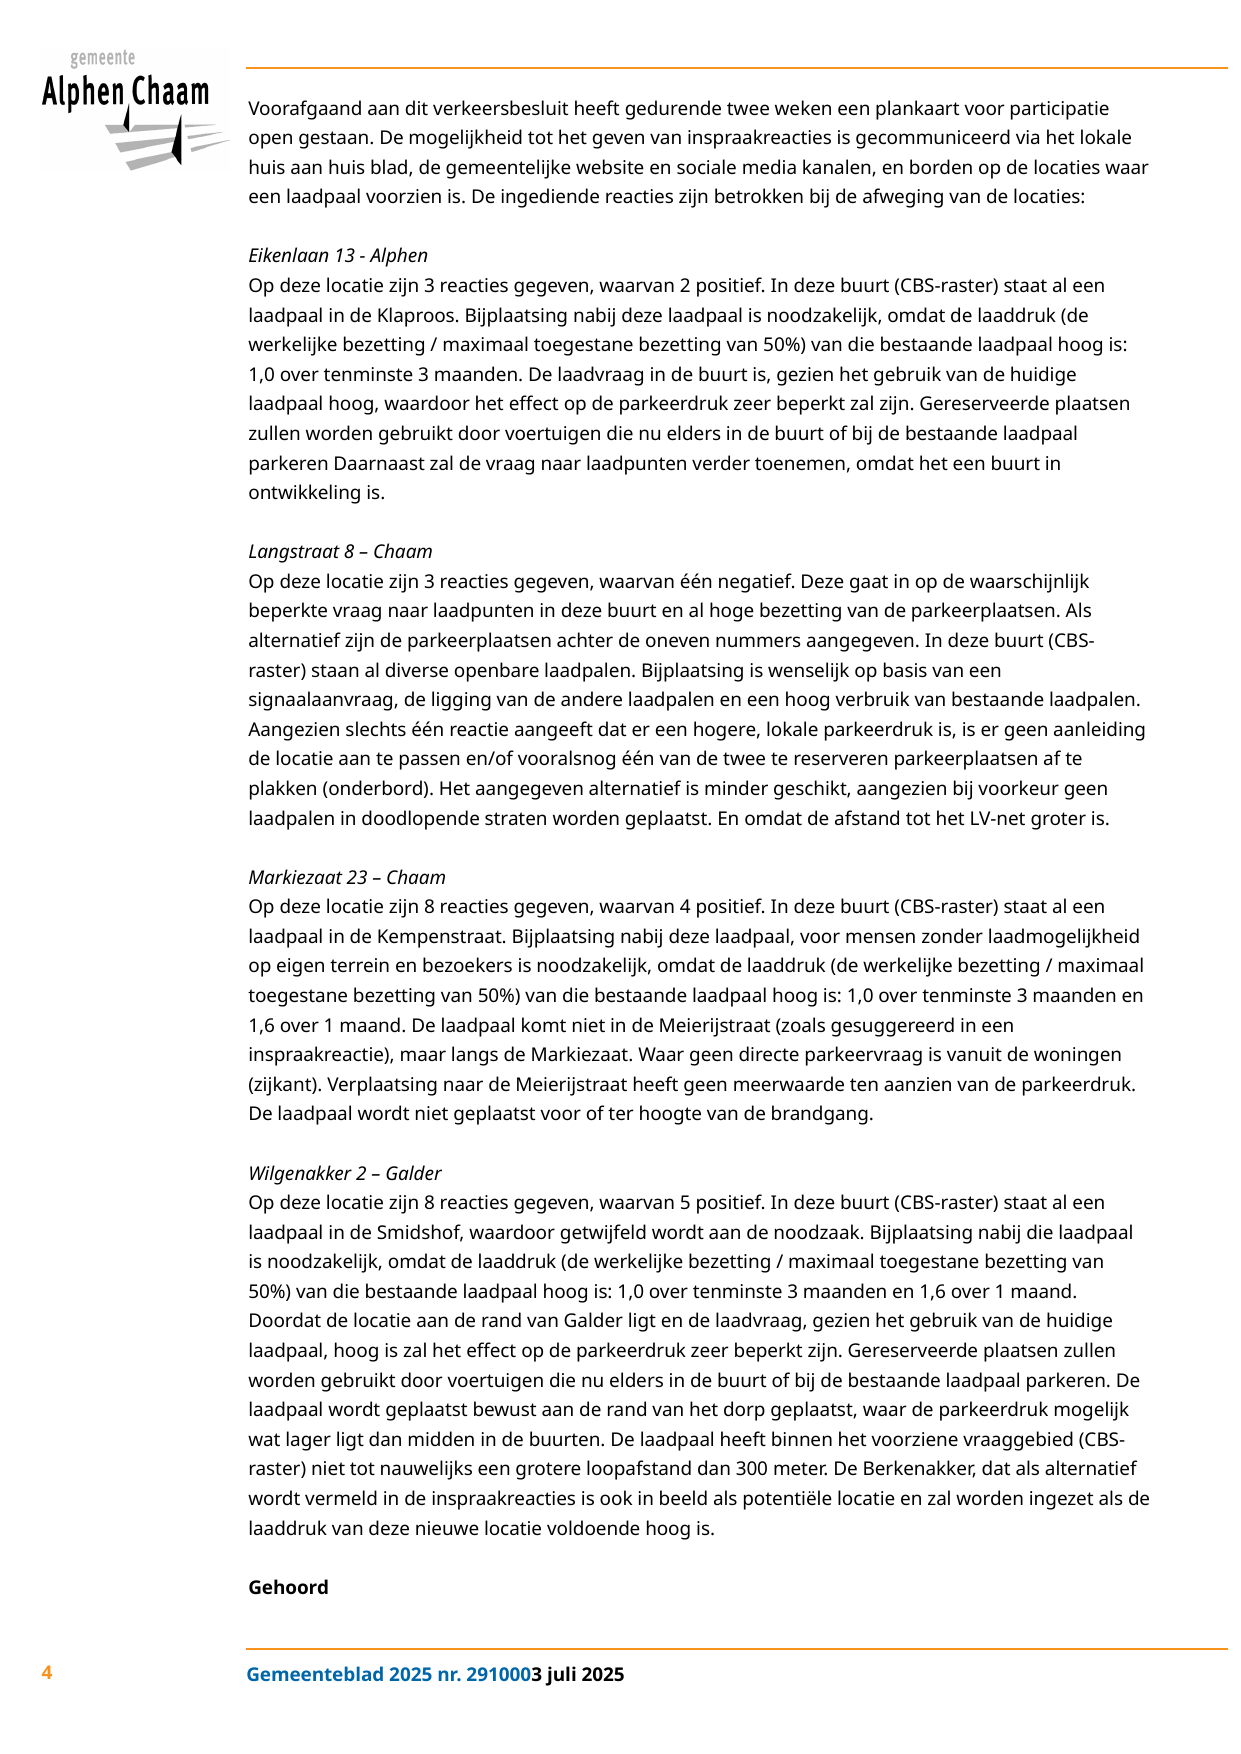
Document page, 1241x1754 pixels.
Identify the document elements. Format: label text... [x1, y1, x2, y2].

text Op deze locatie zijn 8 reacties gegeven, waarvan 4 positief. In deze buurt (CBS-raster) staat al een laadpaal in de Kempenstraat. Bijplaatsing nabij deze laadpaal, voor mensen zonder laadmogelijkheid op eigen terrein en bezoekers is noodzakelijk, omdat de laaddruk (de werkelijke bezetting / maximaal toegestane bezetting van 50%) van die bestaande laadpaal hoog is: 1,0 over tenminste 3 maanden en 1,6 over 1 maand. De laadpaal komt niet in de Meierijstraat (zoals gesuggereerd in een inspraakreactie), maar langs de Markiezaat. Waar geen directe parkeervraag is vanuit de woningen (zijkant). Verplaatsing naar de Meierijstraat heeft geen meerwaarde ten aanzien van de parkeerdruk. De laadpaal wordt niet geplaatst voor of ter hoogte van de brandgang. [248, 893, 1152, 1126]
text Voorafgaand aan dit verkeersbesluit heeft gedurende twee weken een plankaart voor participatie open gestaan. De mogelijkheid tot het geven van inspraakreacties is gecommuniceerd via het lokale huis aan huis blad, de gemeentelijke website en sociale media kanalen, en borden op de locaties waar een laadpaal voorzien is. De ingediende reacties zijn betrokken bij de afweging van de locaties: [248, 95, 1152, 209]
text Op deze locatie zijn 3 reacties gegeven, waarvan één negatief. Deze gaat in op de waarschijnlijk beperkte vraag naar laadpunten in deze buurt en al hoge bezetting van de parkeerplaatsen. Als alternatief zijn de parkeerplaatsen achter de oneven nummers aangegeven. In deze buurt (CBS-raster) staan al diverse openbare laadpalen. Bijplaatsing is wenselijk op basis van een signaalaanvraag, de ligging van de andere laadpalen en een hoog verbruik van bestaande laadpalen. Aangezien slechts één reactie aangeeft dat er een hogere, lokale parkeerdruk is, is er geen aanleiding de locatie aan te passen en/of vooralsnog één van de twee te reserveren parkeerplaatsen af te plakken (onderbord). Het aangegeven alternatief is minder geschikt, aangezien bij voorkeur geen laadpalen in doodlopende straten worden geplaatst. En omdat de afstand tot het LV-net groter is. [248, 568, 1152, 831]
text Wilgenakker 2 – Galder [248, 1160, 1152, 1186]
text Op deze locatie zijn 3 reacties gegeven, waarvan 2 positief. In deze buurt (CBS-raster) staat al een laadpaal in de Klaproos. Bijplaatsing nabij deze laadpaal is noodzakelijk, omdat de laaddruk (de werkelijke bezetting / maximaal toegestane bezetting van 50%) van die bestaande laadpaal hoog is: 1,0 over tenminste 3 maanden. De laadvraag in de buurt is, gezien het gebruik van de huidige laadpaal hoog, waardoor het effect op de parkeerdruk zeer beperkt zal zijn. Gereserveerde plaatsen zullen worden gebruikt door voertuigen die nu elders in de buurt of bij de bestaande laadpaal parkeren Daarnaast zal de vraag naar laadpunten verder toenemen, omdat het een buurt in ontwikkeling is. [248, 272, 1152, 505]
text Op deze locatie zijn 8 reacties gegeven, waarvan 5 positief. In deze buurt (CBS-raster) staat al een laadpaal in de Smidshof, waardoor getwijfeld wordt aan de noodzaak. Bijplaatsing nabij die laadpaal is noodzakelijk, omdat de laaddruk (de werkelijke bezetting / maximaal toegestane bezetting van 50%) van die bestaande laadpaal hoog is: 1,0 over tenminste 3 maanden en 1,6 over 1 maand. Doordat de locatie aan de rand van Galder ligt en de laadvraag, gezien het gebruik van de huidige laadpaal, hoog is zal het effect op de parkeerdruk zeer beperkt zijn. Gereserveerde plaatsen zullen worden gebruikt door voertuigen die nu elders in de buurt of bij de bestaande laadpaal parkeren. De laadpaal wordt geplaatst bewust aan de rand van het dorp geplaatst, waar de parkeerdruk mogelijk wat lager ligt dan midden in de buurten. De laadpaal heeft binnen het voorziene vraaggebied (CBS-raster) niet tot nauwelijks een grotere loopafstand dan 300 meter. De Berkenakker, dat als alternatief wordt vermeld in de inspraakreacties is ook in beeld als potentiële locatie en zal worden ingezet als de laaddruk van deze nieuwe locatie voldoende hoog is. [248, 1189, 1152, 1541]
picture [41, 47, 231, 172]
text Eikenlaan 13 - Alphen [248, 243, 1152, 268]
text Langstraat 8 – Chaam [248, 538, 1152, 564]
text Markiezaat 23 – Chaam [248, 864, 1152, 890]
text Gehoord [248, 1574, 1152, 1600]
